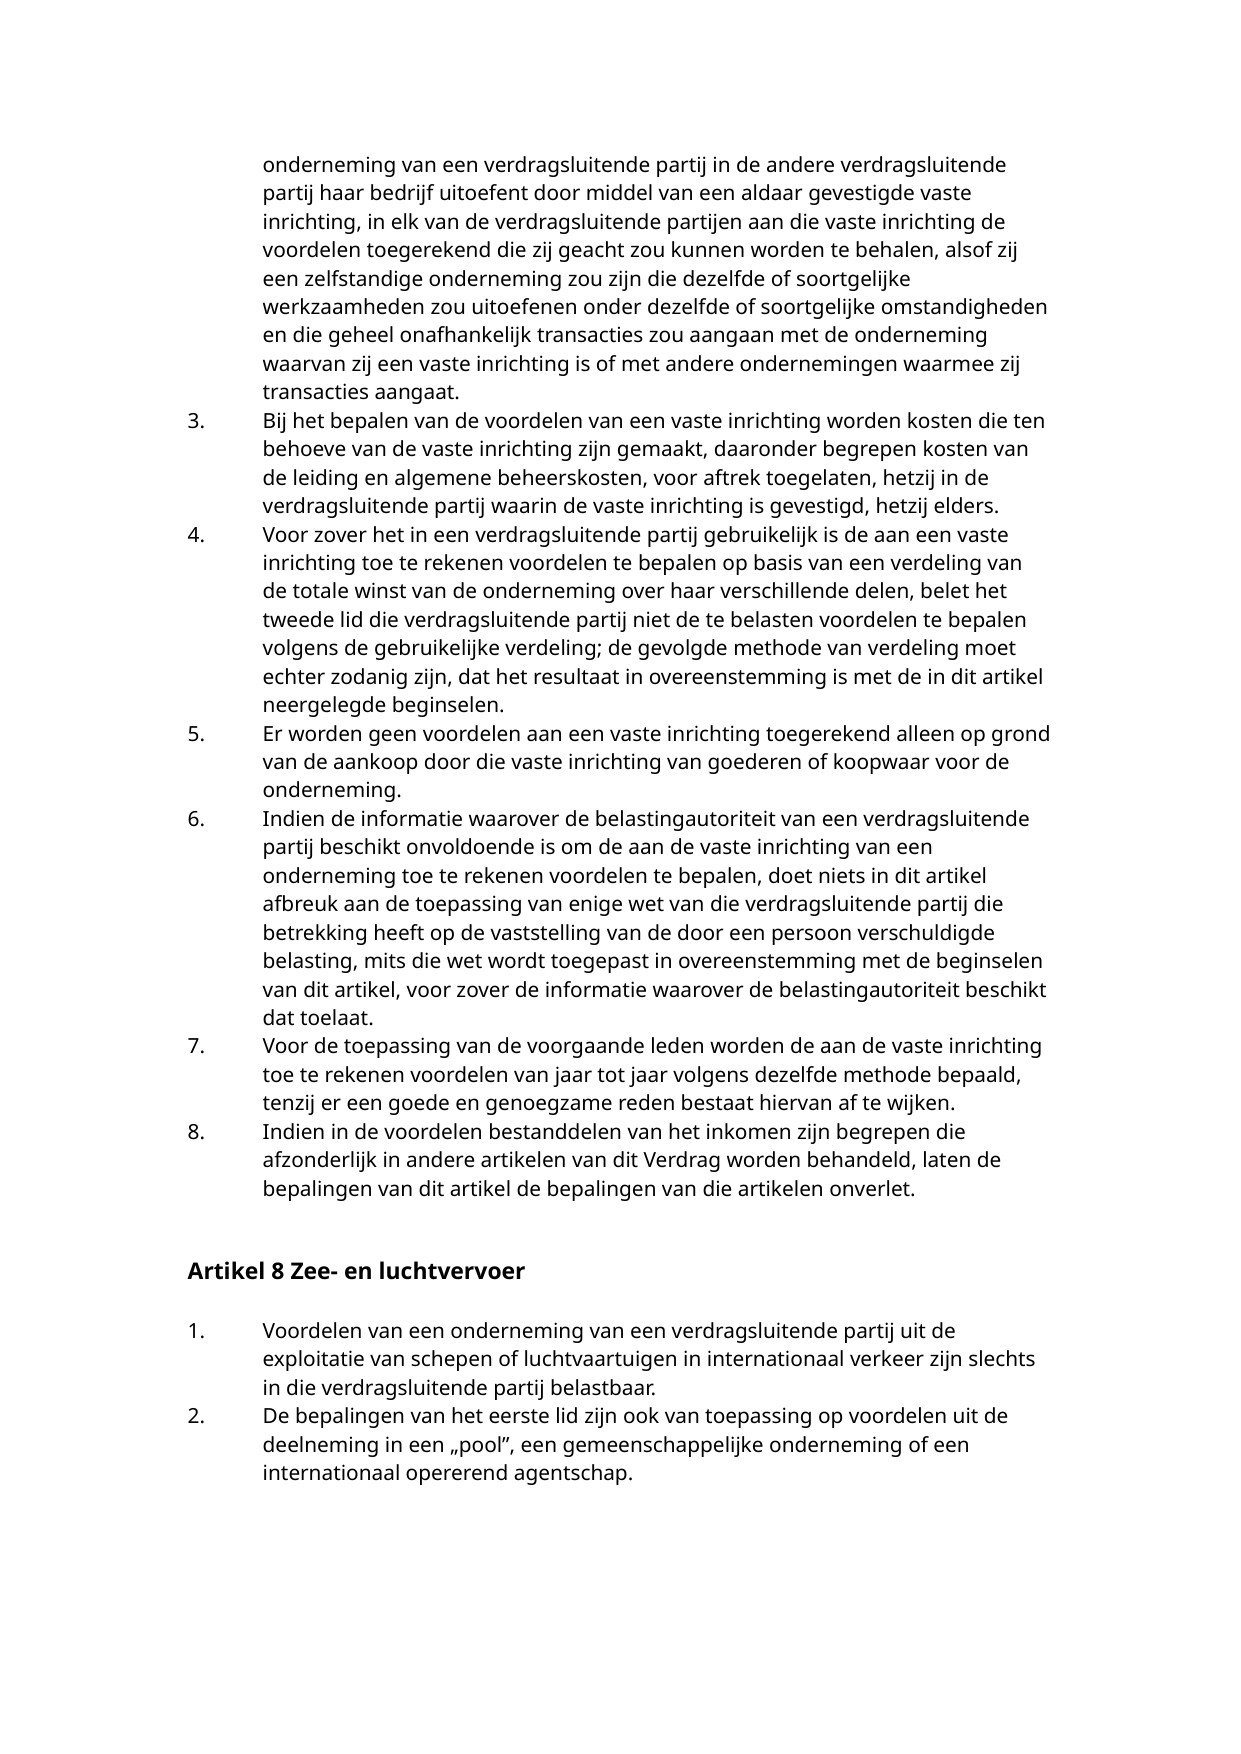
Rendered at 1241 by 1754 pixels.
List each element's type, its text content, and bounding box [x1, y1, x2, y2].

list Voordelen van een onderneming van een verdragsluitende partij uit de exploitatie van schepen of luchtvaartuigen in internationaal verkeer zijn slechts in die verdragsluitende partij belastbaar. [187, 1316, 1053, 1401]
list Voor de toepassing van de voorgaande leden worden de aan de vaste inrichting toe te rekenen voordelen van jaar tot jaar volgens dezelfde methode bepaald, tenzij er een goede en genoegzame reden bestaat hiervan af te wijken. [187, 1032, 1053, 1117]
list Indien in de voordelen bestanddelen van het inkomen zijn begrepen die afzonderlijk in andere artikelen van dit Verdrag worden behandeld, laten de bepalingen van dit artikel de bepalingen van die artikelen onverlet. [187, 1117, 1053, 1202]
list Voor zover het in een verdragsluitende partij gebruikelijk is de aan een vaste inrichting toe te rekenen voordelen te bepalen op basis van een verdeling van de totale winst van de onderneming over haar verschillende delen, belet het tweede lid die verdragsluitende partij niet de te belasten voordelen te bepalen volgens de gebruikelijke verdeling; de gevolgde methode van verdeling moet echter zodanig zijn, dat het resultaat in overeenstemming is met de in dit artikel neergelegde beginselen. [187, 520, 1053, 719]
list Er worden geen voordelen aan een vaste inrichting toegerekend alleen op grond van de aankoop door die vaste inrichting van goederen of koopwaar voor de onderneming. [187, 719, 1053, 804]
list Bij het bepalen van de voordelen van een vaste inrichting worden kosten die ten behoeve van de vaste inrichting zijn gemaakt, daaronder begrepen kosten van de leiding en algemene beheerskosten, voor aftrek toegelaten, hetzij in de verdragsluitende partij waarin de vaste inrichting is gevestigd, hetzij elders. [187, 406, 1053, 520]
list De bepalingen van het eerste lid zijn ook van toepassing op voordelen uit de deelneming in een „pool”, een gemeenschappelijke onderneming of een internationaal opererend agentschap. [187, 1401, 1053, 1487]
subtitle Artikel 8 Zee- en luchtvervoer [187, 1255, 1053, 1286]
list onderneming van een verdragsluitende partij in de andere verdragsluitende partij haar bedrijf uitoefent door middel van een aldaar gevestigde vaste inrichting, in elk van de verdragsluitende partijen aan die vaste inrichting de voordelen toegerekend die zij geacht zou kunnen worden te behalen, alsof zij een zelfstandige onderneming zou zijn die dezelfde of soortgelijke werkzaamheden zou uitoefenen onder dezelfde of soortgelijke omstandigheden en die geheel onafhankelijk transacties zou aangaan met de onderneming waarvan zij een vaste inrichting is of met andere ondernemingen waarmee zij transacties aangaat. [187, 150, 1053, 406]
list Indien de informatie waarover de belastingautoriteit van een verdragsluitende partij beschikt onvoldoende is om de aan de vaste inrichting van een onderneming toe te rekenen voordelen te bepalen, doet niets in dit artikel afbreuk aan de toepassing van enige wet van die verdragsluitende partij die betrekking heeft op de vaststelling van de door een persoon verschuldigde belasting, mits die wet wordt toegepast in overeenstemming met de beginselen van dit artikel, voor zover de informatie waarover de belastingautoriteit beschikt dat toelaat. [187, 804, 1053, 1032]
